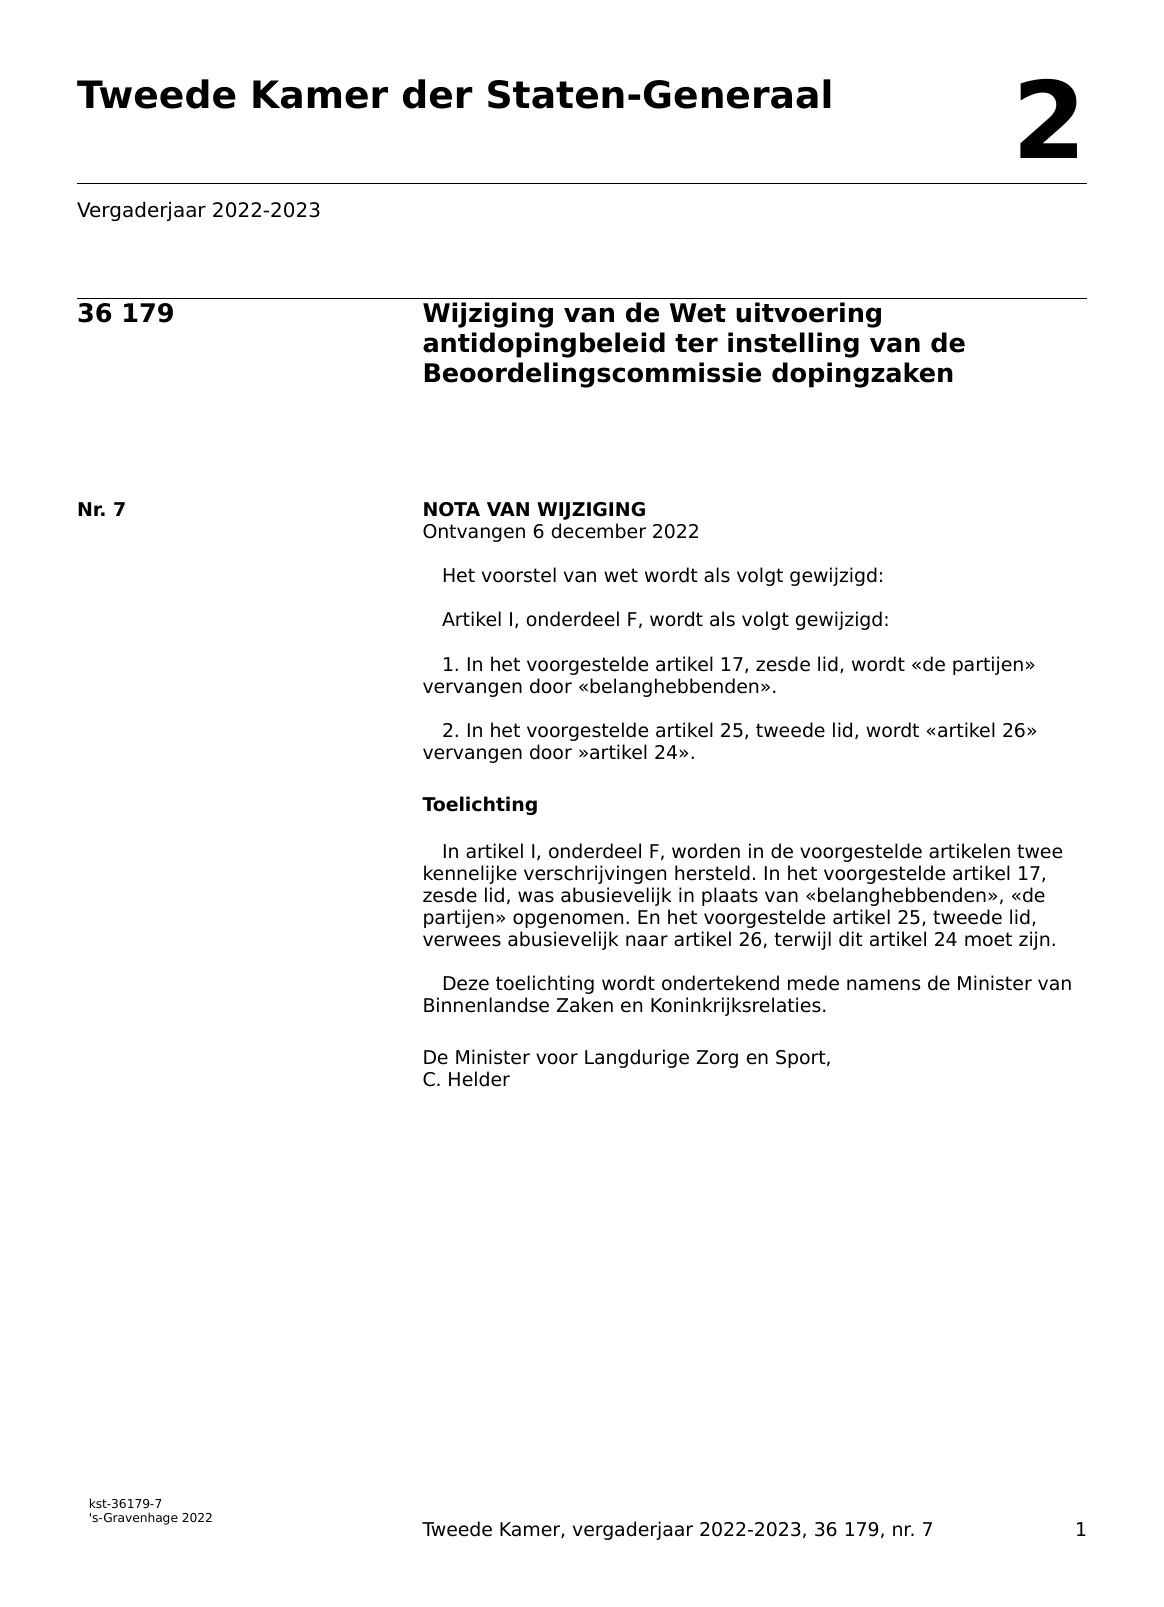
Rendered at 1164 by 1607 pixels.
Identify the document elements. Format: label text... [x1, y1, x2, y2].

text 2. In het voorgestelde artikel 25, tweede lid, wordt «artikel 26» vervangen door »artikel 24». [422, 720, 1087, 764]
text Ontvangen 6 december 2022 [422, 521, 1087, 543]
table_header 2 [886, 59, 1087, 183]
text Artikel I, onderdeel F, wordt als volgt gewijzigd: [422, 609, 1087, 631]
text Het voorstel van wet wordt als volgt gewijzigd: [422, 565, 1087, 587]
table_cell Vergaderjaar 2022-2023 [77, 184, 1087, 298]
text 's-Gravenhage 2022 [88, 1511, 323, 1525]
text kst-36179-7 [88, 1497, 323, 1511]
subtitle 36 179 Wijziging van de Wet uitvoering antidopingbeleid ter instelling van de Beoordelingscommissie dopingzaken [77, 299, 1087, 388]
subtitle Nr. 7 NOTA VAN WIJZIGING [77, 499, 1087, 521]
subtitle Toelichting [422, 794, 1087, 816]
text De Minister voor Langdurige Zorg en Sport, C. Helder [422, 1047, 1087, 1091]
text 1. In het voorgestelde artikel 17, zesde lid, wordt «de partijen» vervangen door «belanghebbenden». [422, 653, 1087, 697]
text In artikel I, onderdeel F, worden in de voorgestelde artikelen twee kennelijke verschrijvingen hersteld. In het voorgestelde artikel 17, zesde lid, was abusievelijk in plaats van «belanghebbenden», «de partijen» opgenomen. En het voorgestelde artikel 25, tweede lid, verwees abusievelijk naar artikel 26, terwijl dit artikel 24 moet zijn. [422, 841, 1087, 951]
table_header Tweede Kamer der Staten-Generaal [77, 59, 886, 183]
text Deze toelichting wordt ondertekend mede namens de Minister van Binnenlandse Zaken en Koninkrijksrelaties. [422, 973, 1087, 1017]
